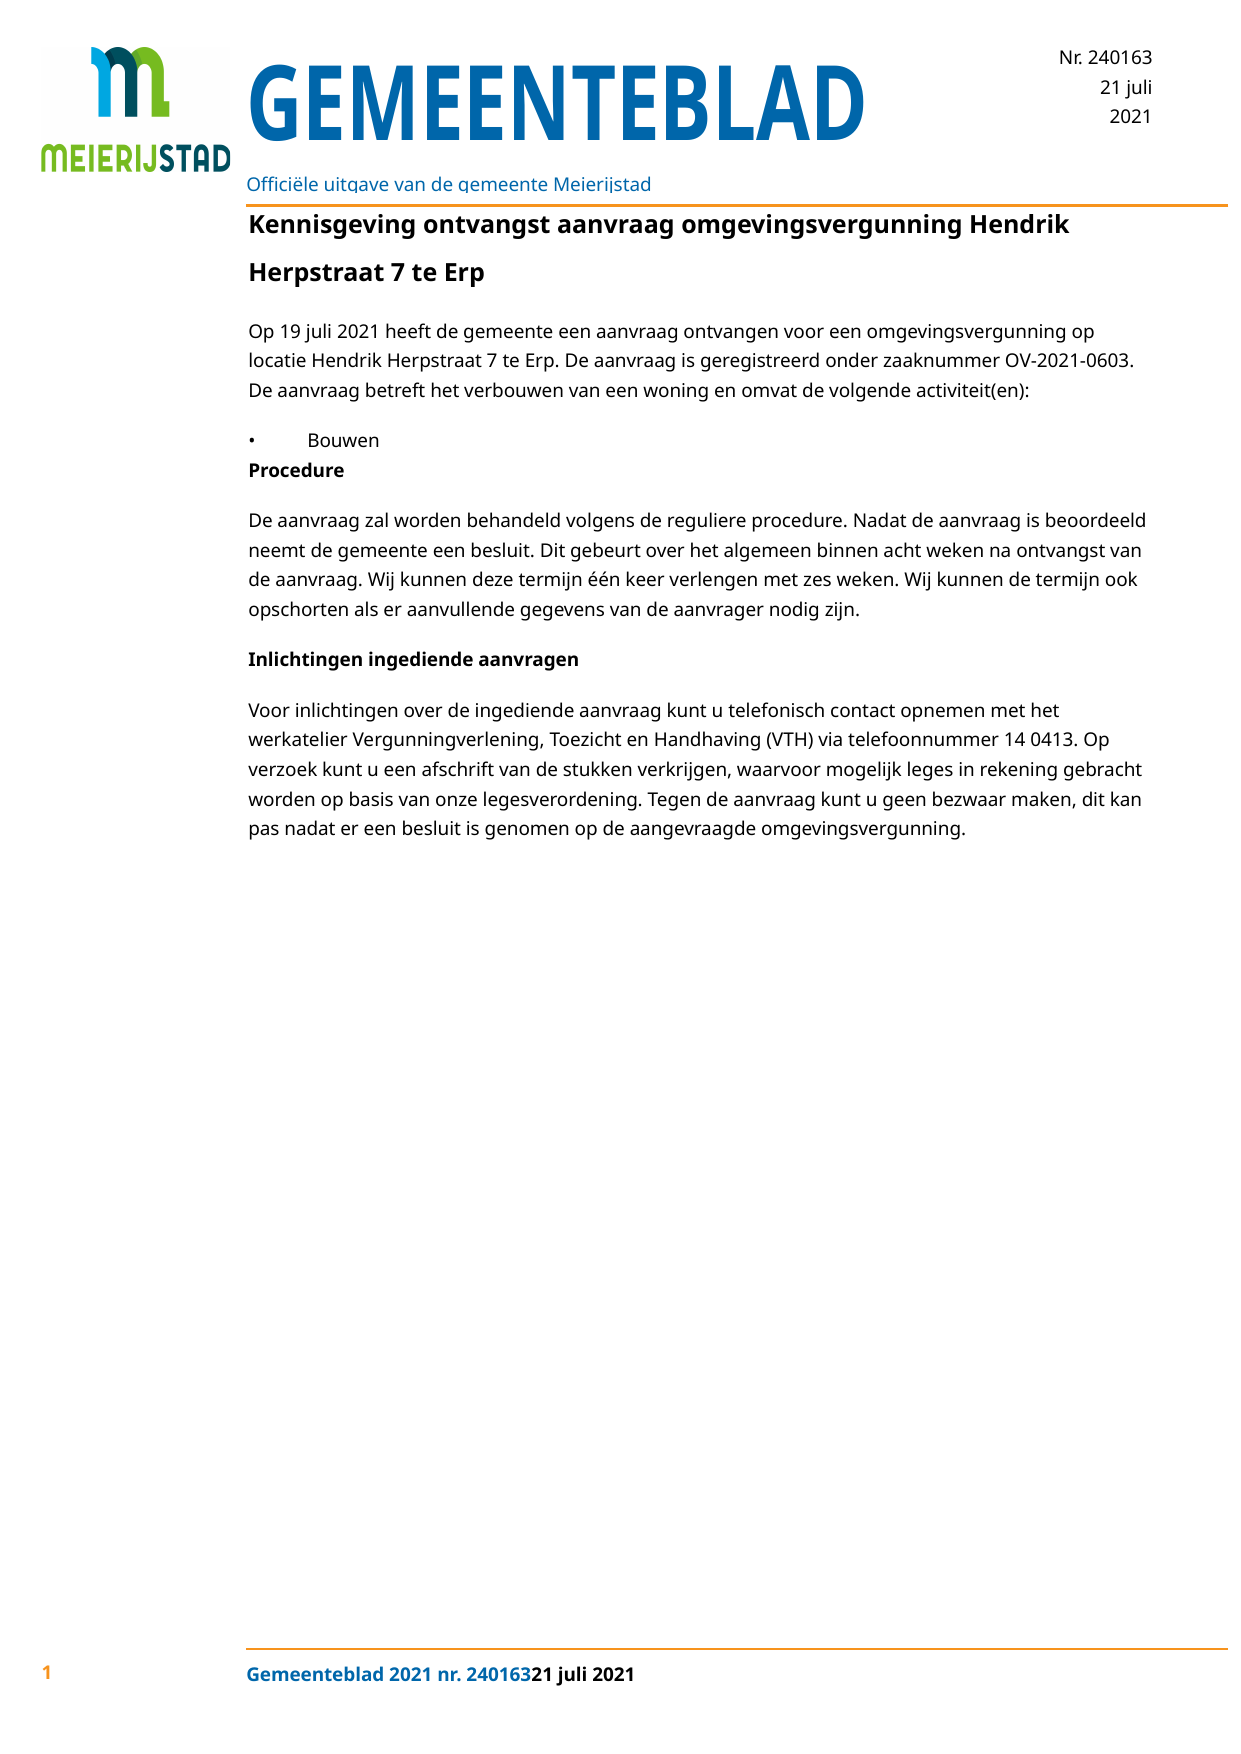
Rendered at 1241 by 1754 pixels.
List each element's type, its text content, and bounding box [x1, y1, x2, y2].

text Inlichtingen ingediende aanvragen [248, 647, 1152, 672]
picture [41, 47, 231, 172]
text Procedure [248, 457, 1152, 483]
text Voor inlichtingen over de ingediende aanvraag kunt u telefonisch contact opnemen met het werkatelier Vergunningverlening, Toezicht en Handhaving (VTH) via telefoonnummer 14 0413. Op verzoek kunt u een afschrift van de stukken verkrijgen, waarvoor mogelijk leges in rekening gebracht worden op basis van onze legesverordening. Tegen de aanvraag kunt u geen bezwaar maken, dit kan pas nadat er een besluit is genomen op de aangevraagde omgevingsvergunning. [248, 697, 1152, 841]
list Bouwen [248, 427, 1152, 453]
text Kennisgeving ontvangst aanvraag omgevingsvergunning Hendrik Herpstraat 7 te Erp [248, 207, 1152, 288]
text De aanvraag zal worden behandeld volgens de reguliere procedure. Nadat de aanvraag is beoordeeld neemt de gemeente een besluit. Dit gebeurt over het algemeen binnen acht weken na ontvangst van de aanvraag. Wij kunnen deze termijn één keer verlengen met zes weken. Wij kunnen de termijn ook opschorten als er aanvullende gegevens van de aanvrager nodig zijn. [248, 507, 1152, 622]
text Op 19 juli 2021 heeft de gemeente een aanvraag ontvangen voor een omgevingsvergunning op locatie Hendrik Herpstraat 7 te Erp. De aanvraag is geregistreerd onder zaaknummer OV-2021-0603. De aanvraag betreft het verbouwen van een woning en omvat de volgende activiteit(en): [248, 318, 1152, 403]
